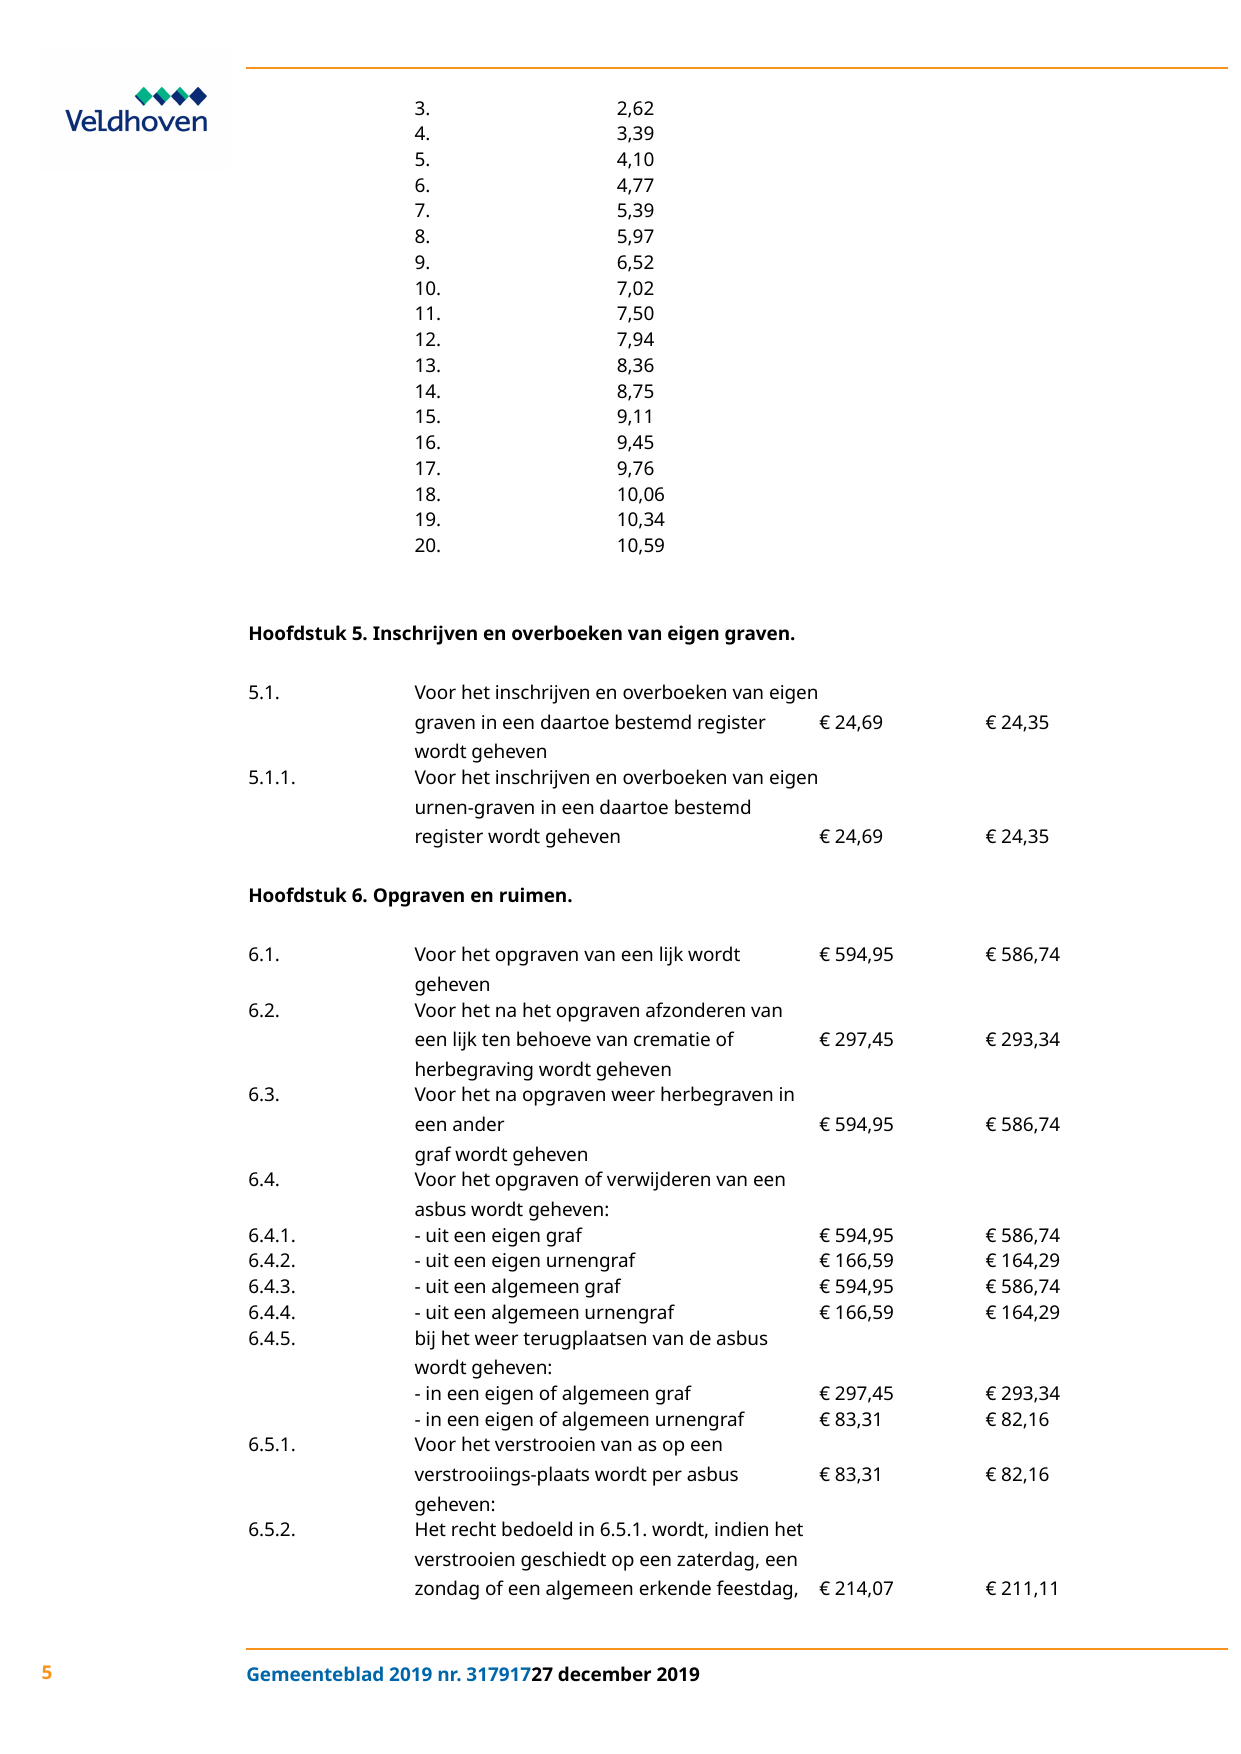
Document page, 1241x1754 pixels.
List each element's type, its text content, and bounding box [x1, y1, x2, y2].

table_cell 9,76 [617, 455, 819, 481]
table_cell 5,97 [617, 224, 819, 249]
table_cell € 594,95 [819, 1082, 985, 1167]
text Hoofdstuk 5. Inschrijven en overboeken van eigen graven. [248, 620, 1152, 646]
table_cell 14. [414, 378, 617, 403]
table_cell - uit een algemeen urnengraf [414, 1299, 819, 1325]
table_cell € 83,31 [819, 1406, 985, 1432]
table_cell 9. [414, 249, 617, 275]
table_cell € 214,07 [819, 1516, 985, 1601]
table_cell - uit een eigen graf [414, 1222, 819, 1248]
table_cell 6.3. [248, 1082, 414, 1167]
table_cell 11. [414, 301, 617, 326]
table_cell [985, 481, 1152, 506]
table_cell [248, 275, 414, 301]
table_cell 9,11 [617, 404, 819, 429]
table_cell [248, 1406, 414, 1432]
table_cell - in een eigen of algemeen urnengraf [414, 1406, 819, 1432]
table_cell [819, 95, 985, 121]
table_cell [985, 532, 1152, 558]
table_cell [819, 506, 985, 532]
table_cell Voor het na het opgraven afzonderen van een lijk ten behoeve van crematie of herbegraving wordt geheven [414, 997, 819, 1082]
table_cell [819, 1167, 985, 1222]
table_cell [985, 326, 1152, 352]
table_cell [248, 404, 414, 429]
table_cell 10,06 [617, 481, 819, 506]
table_cell [248, 95, 414, 121]
table_cell [985, 275, 1152, 301]
table_cell 6.5.2. [248, 1516, 414, 1601]
table_cell 7,94 [617, 326, 819, 352]
table_cell [248, 198, 414, 223]
table_cell € 293,34 [985, 997, 1152, 1082]
table_cell 6.5.1. [248, 1432, 414, 1516]
table_cell 12. [414, 326, 617, 352]
table_cell € 586,74 [985, 1273, 1152, 1299]
table_cell [985, 1167, 1152, 1222]
table_cell [985, 429, 1152, 455]
table_cell Voor het verstrooien van as op een verstrooiings-plaats wordt per asbus geheven: [414, 1432, 819, 1516]
table_cell [985, 352, 1152, 378]
table_header Voor het opgraven van een lijk wordt geheven [414, 941, 819, 997]
table_cell [985, 95, 1152, 121]
table_cell 18. [414, 481, 617, 506]
table_cell [248, 172, 414, 198]
table_cell € 24,69 [819, 765, 985, 849]
table_cell [819, 455, 985, 481]
table_cell [248, 352, 414, 378]
table_cell € 164,29 [985, 1248, 1152, 1273]
table_cell bij het weer terugplaatsen van de asbus wordt geheven: [414, 1325, 819, 1380]
table_cell [819, 481, 985, 506]
table_cell - uit een algemeen graf [414, 1273, 819, 1299]
table_cell 7,50 [617, 301, 819, 326]
table_cell [985, 172, 1152, 198]
table_cell [248, 326, 414, 352]
table_cell [819, 301, 985, 326]
table_cell 6.4.4. [248, 1299, 414, 1325]
table_cell € 594,95 [819, 1222, 985, 1248]
table_cell € 594,95 [819, 1273, 985, 1299]
table_header € 594,95 [819, 941, 985, 997]
table_cell Voor het na opgraven weer herbegraven in een ander graf wordt geheven [414, 1082, 819, 1167]
table_cell 6.4. [248, 1167, 414, 1222]
table_cell 9,45 [617, 429, 819, 455]
table_cell [248, 1380, 414, 1406]
table_cell [985, 198, 1152, 223]
table_cell [985, 1325, 1152, 1380]
table_cell 2,62 [617, 95, 819, 121]
table_header € 24,35 [985, 680, 1152, 764]
table_cell 6.2. [248, 997, 414, 1082]
table_cell 10. [414, 275, 617, 301]
table_cell € 586,74 [985, 1082, 1152, 1167]
table_cell [985, 301, 1152, 326]
table_cell [985, 146, 1152, 172]
table_cell [819, 275, 985, 301]
table_cell [985, 224, 1152, 249]
table_cell € 82,16 [985, 1432, 1152, 1516]
table_cell [248, 429, 414, 455]
table_cell 6,52 [617, 249, 819, 275]
table_cell 16. [414, 429, 617, 455]
table_cell [985, 249, 1152, 275]
table_cell [819, 326, 985, 352]
table_cell [248, 146, 414, 172]
table_cell [248, 481, 414, 506]
table_cell [985, 378, 1152, 403]
table_cell € 211,11 [985, 1516, 1152, 1601]
table_cell 10,59 [617, 532, 819, 558]
table_cell [819, 146, 985, 172]
table_cell [819, 429, 985, 455]
table_cell [819, 404, 985, 429]
table_cell 13. [414, 352, 617, 378]
table_cell 20. [414, 532, 617, 558]
text Hoofdstuk 6. Opgraven en ruimen. [248, 882, 1152, 908]
table_cell [248, 224, 414, 249]
table_cell [819, 378, 985, 403]
table_cell [248, 455, 414, 481]
table_cell 6.4.2. [248, 1248, 414, 1273]
table_cell 6.4.1. [248, 1222, 414, 1248]
table_cell [985, 404, 1152, 429]
table_cell [985, 506, 1152, 532]
table_cell [819, 198, 985, 223]
table_cell [819, 1325, 985, 1380]
table_cell € 82,16 [985, 1406, 1152, 1432]
table_cell 8,75 [617, 378, 819, 403]
table_cell 8. [414, 224, 617, 249]
table_cell [819, 172, 985, 198]
table_cell Voor het opgraven of verwijderen van een asbus wordt geheven: [414, 1167, 819, 1222]
table_cell - uit een eigen urnengraf [414, 1248, 819, 1273]
table_cell 6.4.5. [248, 1325, 414, 1380]
table_cell 5. [414, 146, 617, 172]
table_cell € 586,74 [985, 1222, 1152, 1248]
table_cell [819, 224, 985, 249]
table_cell € 297,45 [819, 1380, 985, 1406]
table_header 5.1. [248, 680, 414, 764]
table_cell [248, 506, 414, 532]
table_cell Voor het inschrijven en overboeken van eigen urnen-graven in een daartoe bestemd register wordt geheven [414, 765, 819, 849]
table_cell Het recht bedoeld in 6.5.1. wordt, indien het verstrooien geschiedt op een zaterdag, een zondag of een algemeen erkende feestdag, [414, 1516, 819, 1601]
table_header € 24,69 [819, 680, 985, 764]
table_cell 4,77 [617, 172, 819, 198]
table_cell 4,10 [617, 146, 819, 172]
table_cell 3. [414, 95, 617, 121]
table_cell 8,36 [617, 352, 819, 378]
table_cell [985, 121, 1152, 146]
table_cell - in een eigen of algemeen graf [414, 1380, 819, 1406]
table_cell € 166,59 [819, 1248, 985, 1273]
table_cell 6.4.3. [248, 1273, 414, 1299]
table_cell [819, 249, 985, 275]
table_cell 5.1.1. [248, 765, 414, 849]
table_cell 6. [414, 172, 617, 198]
table_cell [985, 455, 1152, 481]
table_cell 5,39 [617, 198, 819, 223]
table_cell [819, 532, 985, 558]
table_cell € 24,35 [985, 765, 1152, 849]
table_cell [248, 121, 414, 146]
table_cell 10,34 [617, 506, 819, 532]
table_cell € 83,31 [819, 1432, 985, 1516]
picture [41, 47, 231, 172]
table_cell 17. [414, 455, 617, 481]
table_cell € 166,59 [819, 1299, 985, 1325]
table_cell [248, 532, 414, 558]
table_cell [248, 249, 414, 275]
table_cell [248, 378, 414, 403]
table_cell 19. [414, 506, 617, 532]
table_cell 15. [414, 404, 617, 429]
table_cell [819, 352, 985, 378]
table_header € 586,74 [985, 941, 1152, 997]
table_cell 7,02 [617, 275, 819, 301]
table_header 6.1. [248, 941, 414, 997]
table_cell [819, 121, 985, 146]
table_cell € 164,29 [985, 1299, 1152, 1325]
table_cell € 297,45 [819, 997, 985, 1082]
table_cell 7. [414, 198, 617, 223]
table_cell 3,39 [617, 121, 819, 146]
table_cell [248, 301, 414, 326]
table_cell € 293,34 [985, 1380, 1152, 1406]
table_header Voor het inschrijven en overboeken van eigen graven in een daartoe bestemd register wordt geheven [414, 680, 819, 764]
table_cell 4. [414, 121, 617, 146]
